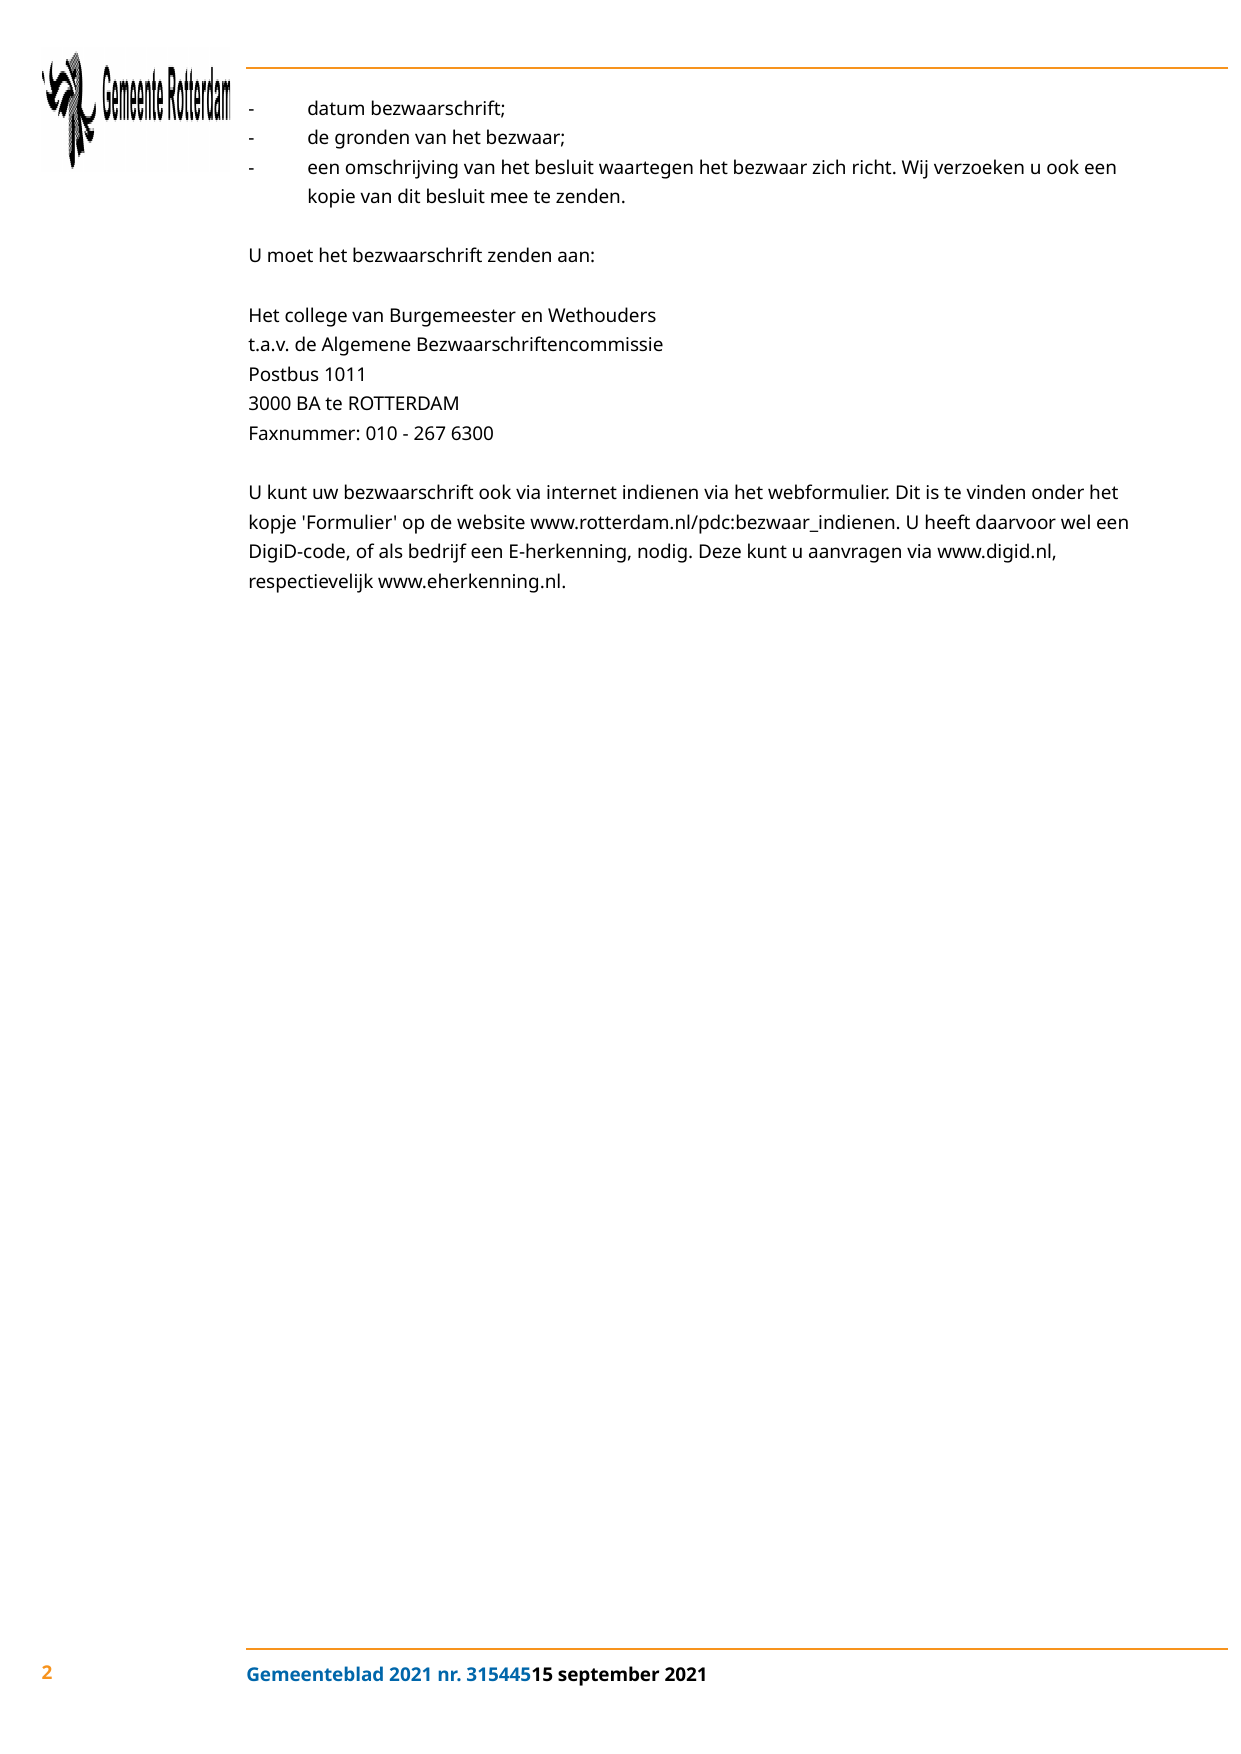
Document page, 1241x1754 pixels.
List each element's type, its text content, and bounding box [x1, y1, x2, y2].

picture [41, 47, 231, 172]
list datum bezwaarschrift; [248, 95, 1152, 121]
text Het college van Burgemeester en Wethouders [248, 302, 1152, 328]
text Postbus 1011 [248, 361, 1152, 387]
text t.a.v. de Algemene Bezwaarschriftencommissie [248, 331, 1152, 357]
text U moet het bezwaarschrift zenden aan: [248, 243, 1152, 268]
list de gronden van het bezwaar; [248, 124, 1152, 150]
text U kunt uw bezwaarschrift ook via internet indienen via het webformulier. Dit is te vinden onder het kopje 'Formulier' op de website www.rotterdam.nl/pdc:bezwaar_indienen. U heeft daarvoor wel een DigiD-code, of als bedrijf een E-herkenning, nodig. Deze kunt u aanvragen via www.digid.nl, respectievelijk www.eherkenning.nl. [248, 479, 1152, 594]
text Faxnummer: 010 - 267 6300 [248, 420, 1152, 446]
list een omschrijving van het besluit waartegen het bezwaar zich richt. Wij verzoeken u ook een kopie van dit besluit mee te zenden. [248, 154, 1152, 209]
text 3000 BA te ROTTERDAM [248, 391, 1152, 416]
